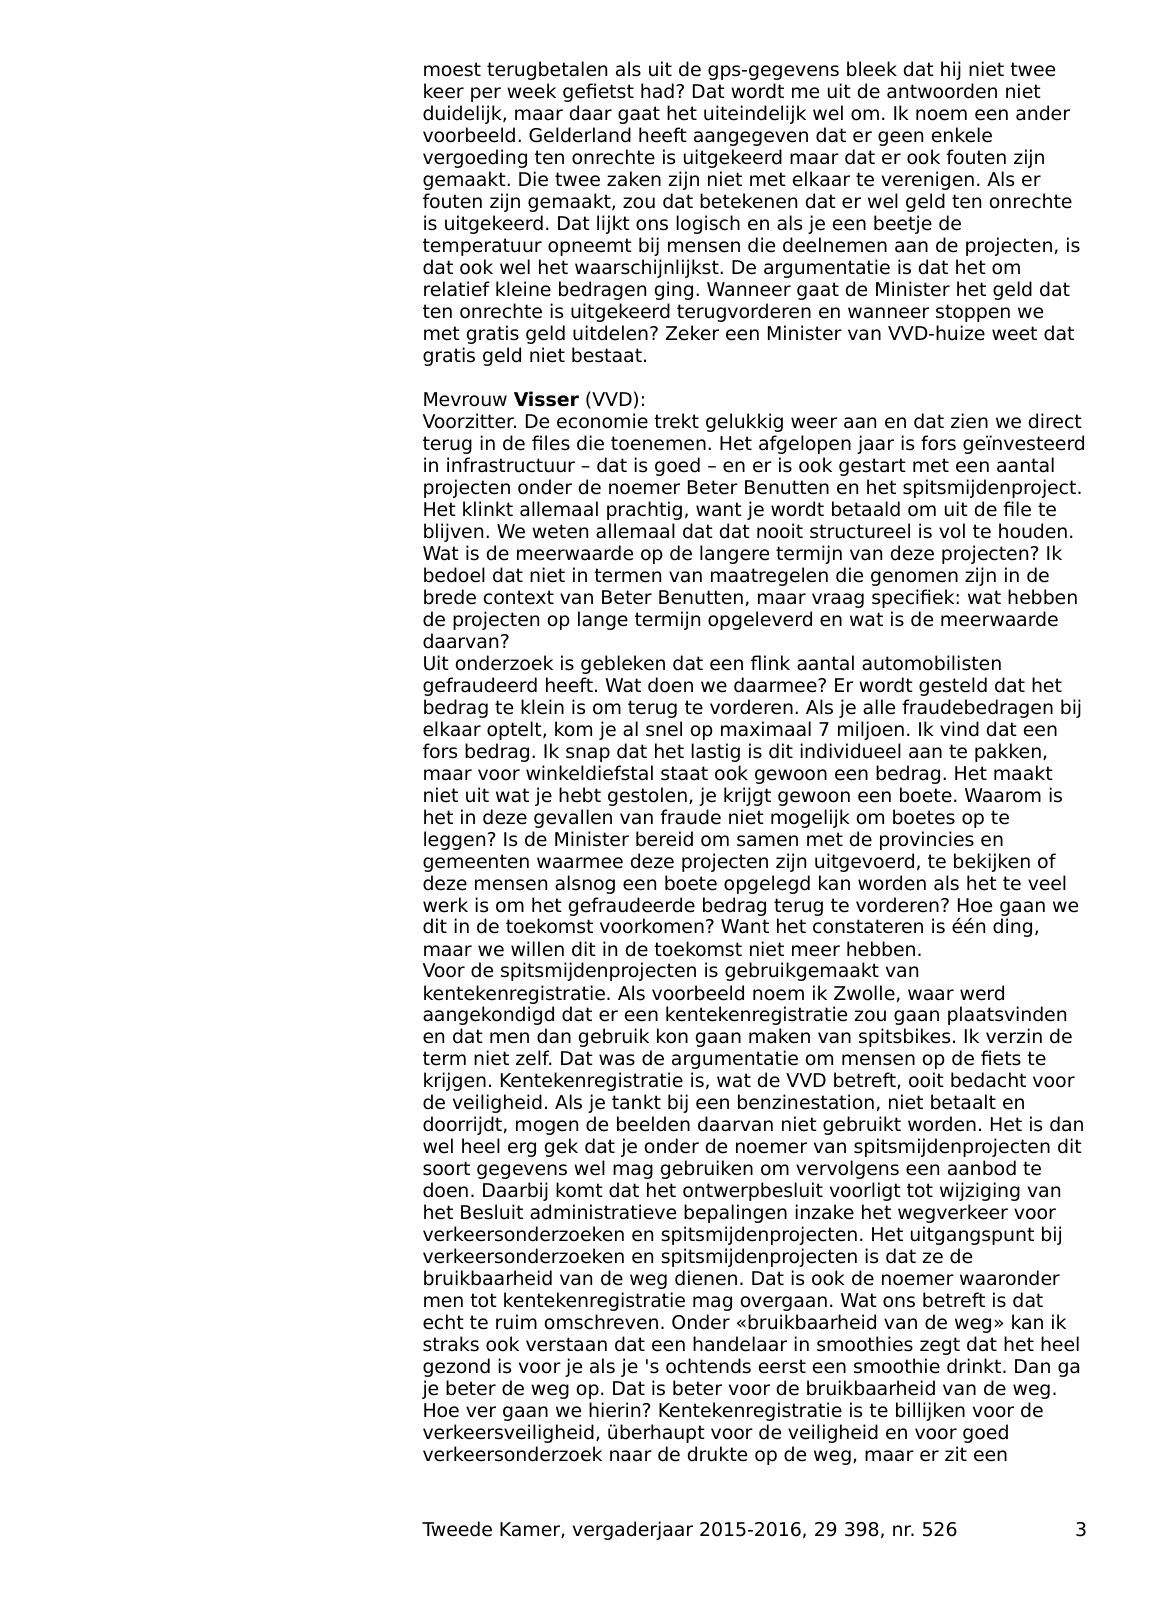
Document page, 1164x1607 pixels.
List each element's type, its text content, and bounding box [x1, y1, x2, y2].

text Voor de spitsmijdenprojecten is gebruikgemaakt van kentekenregistratie. Als voorbeeld noem ik Zwolle, waar werd aangekondigd dat er een kentekenregistratie zou gaan plaatsvinden en dat men dan gebruik kon gaan maken van spitsbikes. Ik verzin de term niet zelf. Dat was de argumentatie om mensen op de fiets te krijgen. Kentekenregistratie is, wat de VVD betreft, ooit bedacht voor de veiligheid. Als je tankt bij een benzinestation, niet betaalt en doorrijdt, mogen de beelden daarvan niet gebruikt worden. Het is dan wel heel erg gek dat je onder de noemer van spitsmijdenprojecten dit soort gegevens wel mag gebruiken om vervolgens een aanbod te doen. Daarbij komt dat het ontwerpbesluit voorligt tot wijziging van het Besluit administratieve bepalingen inzake het wegverkeer voor verkeersonderzoeken en spitsmijdenprojecten. Het uitgangspunt bij verkeersonderzoeken en spitsmijdenprojecten is dat ze de bruikbaarheid van de weg dienen. Dat is ook de noemer waaronder men tot kentekenregistratie mag overgaan. Wat ons betreft is dat echt te ruim omschreven. Onder «bruikbaarheid van de weg» kan ik straks ook verstaan dat een handelaar in smoothies zegt dat het heel gezond is voor je als je 's ochtends eerst een smoothie drinkt. Dan ga je beter de weg op. Dat is beter voor de bruikbaarheid van de weg. Hoe ver gaan we hierin? Kentekenregistratie is te billijken voor de verkeersveiligheid, überhaupt voor de veiligheid en voor goed verkeersonderzoek naar de drukte op de weg, maar er zit een [422, 960, 1087, 1466]
text Voorzitter. De economie trekt gelukkig weer aan en dat zien we direct terug in de files die toenemen. Het afgelopen jaar is fors geïnvesteerd in infrastructuur – dat is goed – en er is ook gestart met een aantal projecten onder de noemer Beter Benutten en het spitsmijdenproject. Het klinkt allemaal prachtig, want je wordt betaald om uit de file te blijven. We weten allemaal dat dat nooit structureel is vol te houden. Wat is de meerwaarde op de langere termijn van deze projecten? Ik bedoel dat niet in termen van maatregelen die genomen zijn in de brede context van Beter Benutten, maar vraag specifiek: wat hebben de projecten op lange termijn opgeleverd en wat is de meerwaarde daarvan? [422, 411, 1087, 653]
text Mevrouw Visser (VVD): [422, 389, 1087, 411]
text Uit onderzoek is gebleken dat een flink aantal automobilisten gefraudeerd heeft. Wat doen we daarmee? Er wordt gesteld dat het bedrag te klein is om terug te vorderen. Als je alle fraudebedragen bij elkaar optelt, kom je al snel op maximaal 7 miljoen. Ik vind dat een fors bedrag. Ik snap dat het lastig is dit individueel aan te pakken, maar voor winkeldiefstal staat ook gewoon een bedrag. Het maakt niet uit wat je hebt gestolen, je krijgt gewoon een boete. Waarom is het in deze gevallen van fraude niet mogelijk om boetes op te leggen? Is de Minister bereid om samen met de provincies en gemeenten waarmee deze projecten zijn uitgevoerd, te bekijken of deze mensen alsnog een boete opgelegd kan worden als het te veel werk is om het gefraudeerde bedrag terug te vorderen? Hoe gaan we dit in de toekomst voorkomen? Want het constateren is één ding, maar we willen dit in de toekomst niet meer hebben. [422, 653, 1087, 960]
text moest terugbetalen als uit de gps-gegevens bleek dat hij niet twee keer per week gefietst had? Dat wordt me uit de antwoorden niet duidelijk, maar daar gaat het uiteindelijk wel om. Ik noem een ander voorbeeld. Gelderland heeft aangegeven dat er geen enkele vergoeding ten onrechte is uitgekeerd maar dat er ook fouten zijn gemaakt. Die twee zaken zijn niet met elkaar te verenigen. Als er fouten zijn gemaakt, zou dat betekenen dat er wel geld ten onrechte is uitgekeerd. Dat lijkt ons logisch en als je een beetje de temperatuur opneemt bij mensen die deelnemen aan de projecten, is dat ook wel het waarschijnlijkst. De argumentatie is dat het om relatief kleine bedragen ging. Wanneer gaat de Minister het geld dat ten onrechte is uitgekeerd terugvorderen en wanneer stoppen we met gratis geld uitdelen? Zeker een Minister van VVD-huize weet dat gratis geld niet bestaat. [422, 59, 1087, 367]
